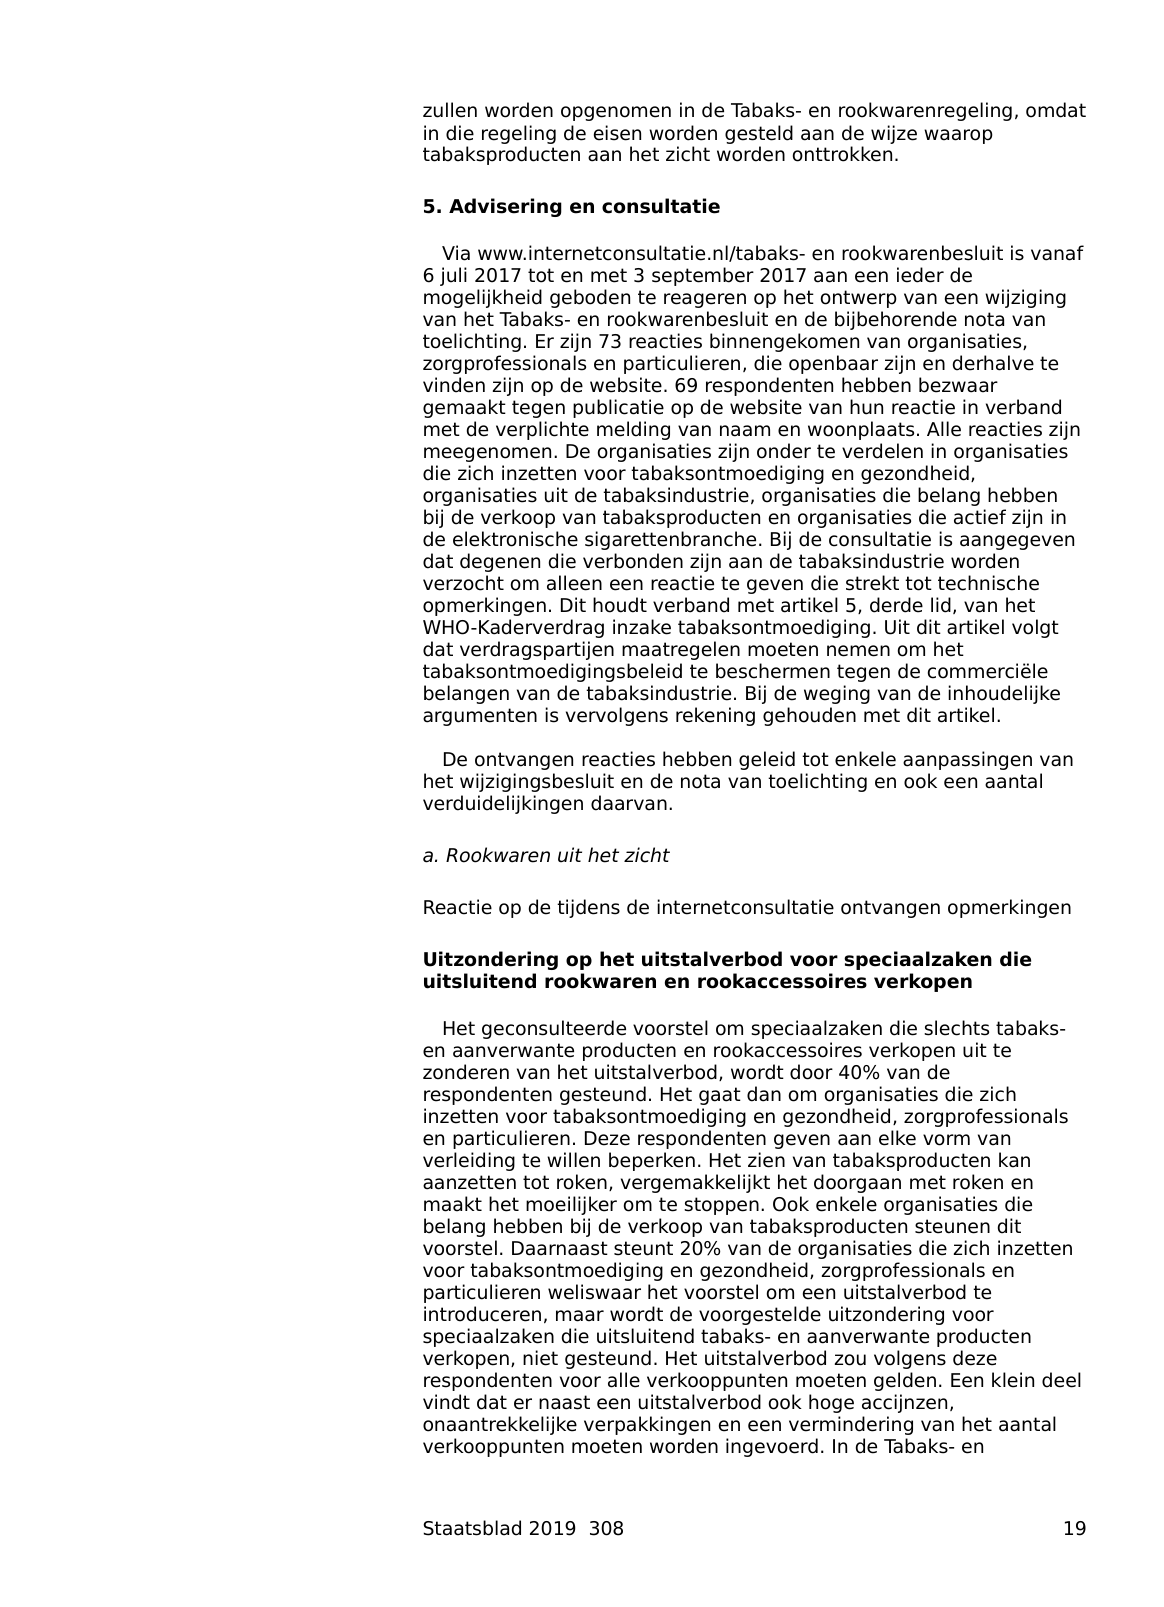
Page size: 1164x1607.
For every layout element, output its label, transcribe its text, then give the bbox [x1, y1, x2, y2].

subtitle Uitzondering op het uitstalverbod voor speciaalzaken die uitsluitend rookwaren en rookaccessoires verkopen [422, 949, 1087, 993]
text Het geconsulteerde voorstel om speciaalzaken die slechts tabaks- en aanverwante producten en rookaccessoires verkopen uit te zonderen van het uitstalverbod, wordt door 40% van de respondenten gesteund. Het gaat dan om organisaties die zich inzetten voor tabaksontmoediging en gezondheid, zorgprofessionals en particulieren. Deze respondenten geven aan elke vorm van verleiding te willen beperken. Het zien van tabaksproducten kan aanzetten tot roken, vergemakkelijkt het doorgaan met roken en maakt het moeilijker om te stoppen. Ook enkele organisaties die belang hebben bij de verkoop van tabaksproducten steunen dit voorstel. Daarnaast steunt 20% van de organisaties die zich inzetten voor tabaksontmoediging en gezondheid, zorgprofessionals en particulieren weliswaar het voorstel om een uitstalverbod te introduceren, maar wordt de voorgestelde uitzondering voor speciaalzaken die uitsluitend tabaks- en aanverwante producten verkopen, niet gesteund. Het uitstalverbod zou volgens deze respondenten voor alle verkooppunten moeten gelden. Een klein deel vindt dat er naast een uitstalverbod ook hoge accijnzen, onaantrekkelijke verpakkingen en een vermindering van het aantal verkooppunten moeten worden ingevoerd. In de Tabaks- en [422, 1018, 1087, 1457]
text De ontvangen reacties hebben geleid tot enkele aanpassingen van het wijzigingsbesluit en de nota van toelichting en ook een aantal verduidelijkingen daarvan. [422, 749, 1087, 815]
subtitle Reactie op de tijdens de internetconsultatie ontvangen opmerkingen [422, 897, 1087, 919]
subtitle 5. Advisering en consultatie [422, 196, 1087, 218]
text Via www.internetconsultatie.nl/tabaks- en rookwarenbesluit is vanaf 6 juli 2017 tot en met 3 september 2017 aan een ieder de mogelijkheid geboden te reageren op het ontwerp van een wijziging van het Tabaks- en rookwarenbesluit en de bijbehorende nota van toelichting. Er zijn 73 reacties binnengekomen van organisaties, zorgprofessionals en particulieren, die openbaar zijn en derhalve te vinden zijn op de website. 69 respondenten hebben bezwaar gemaakt tegen publicatie op de website van hun reactie in verband met de verplichte melding van naam en woonplaats. Alle reacties zijn meegenomen. De organisaties zijn onder te verdelen in organisaties die zich inzetten voor tabaksontmoediging en gezondheid, organisaties uit de tabaksindustrie, organisaties die belang hebben bij de verkoop van tabaksproducten en organisaties die actief zijn in de elektronische sigarettenbranche. Bij de consultatie is aangegeven dat degenen die verbonden zijn aan de tabaksindustrie worden verzocht om alleen een reactie te geven die strekt tot technische opmerkingen. Dit houdt verband met artikel 5, derde lid, van het WHO-Kaderverdrag inzake tabaksontmoediging. Uit dit artikel volgt dat verdragspartijen maatregelen moeten nemen om het tabaksontmoedigingsbeleid te beschermen tegen de commerciële belangen van de tabaksindustrie. Bij de weging van de inhoudelijke argumenten is vervolgens rekening gehouden met dit artikel. [422, 243, 1087, 727]
text zullen worden opgenomen in de Tabaks- en rookwarenregeling, omdat in die regeling de eisen worden gesteld aan de wijze waarop tabaksproducten aan het zicht worden onttrokken. [422, 100, 1087, 166]
subtitle a. Rookwaren uit het zicht [422, 845, 1087, 867]
